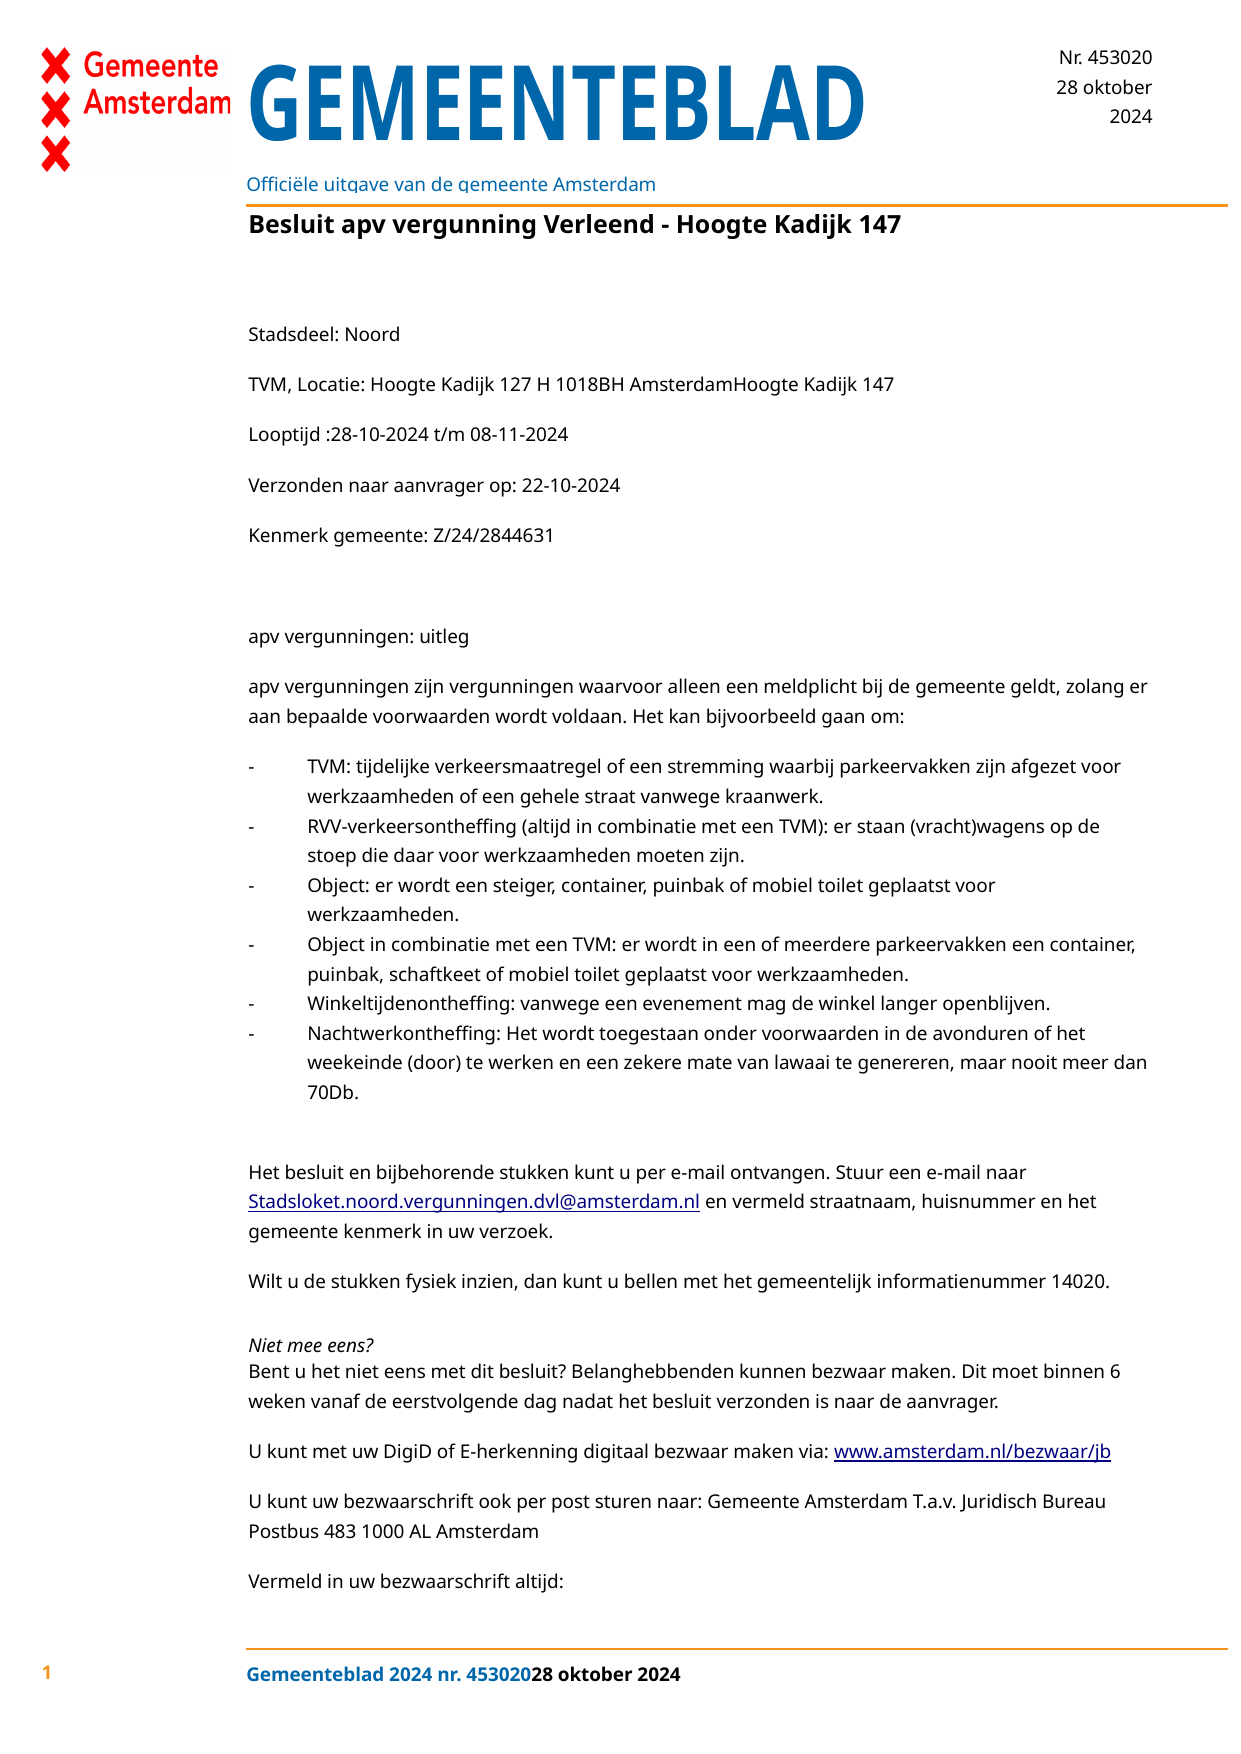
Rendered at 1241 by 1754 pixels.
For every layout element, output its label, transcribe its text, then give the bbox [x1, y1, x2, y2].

text Bent u het niet eens met dit besluit? Belanghebbenden kunnen bezwaar maken. Dit moet binnen 6 weken vanaf de eerstvolgende dag nadat het besluit verzonden is naar de aanvrager. [248, 1358, 1152, 1414]
text apv vergunningen: uitleg [248, 623, 1152, 649]
text TVM, Locatie: Hoogte Kadijk 127 H 1018BH AmsterdamHoogte Kadijk 147 [248, 371, 1152, 397]
text Vermeld in uw bezwaarschrift altijd: [248, 1569, 1152, 1594]
text apv vergunningen zijn vergunningen waarvoor alleen een meldplicht bij de gemeente geldt, zolang er aan bepaalde voorwaarden wordt voldaan. Het kan bijvoorbeeld gaan om: [248, 674, 1152, 729]
list Winkeltijdenontheffing: vanwege een evenement mag de winkel langer openblijven. [248, 990, 1152, 1016]
text Verzonden naar aanvrager op: 22-10-2024 [248, 472, 1152, 498]
list TVM: tijdelijke verkeersmaatregel of een stremming waarbij parkeervakken zijn afgezet voor werkzaamheden of een gehele straat vanwege kraanwerk. [248, 754, 1152, 809]
list Nachtwerkontheffing: Het wordt toegestaan onder voorwaarden in de avonduren of het weekeinde (door) te werken en een zekere mate van lawaai te genereren, maar nooit meer dan 70Db. [248, 1020, 1152, 1105]
text Niet mee eens? [248, 1333, 1152, 1358]
text Besluit apv vergunning Verleend - Hoogte Kadijk 147 [248, 207, 1152, 241]
text Stadsdeel: Noord [248, 321, 1152, 346]
text Het besluit en bijbehorende stukken kunt u per e-mail ontvangen. Stuur een e-mail naar Stadsloket.noord.vergunningen.dvl@amsterdam.nl en vermeld straatnaam, huisnummer en het gemeente kenmerk in uw verzoek. [248, 1159, 1152, 1244]
picture [41, 47, 231, 172]
list Object in combinatie met een TVM: er wordt in een of meerdere parkeervakken een container, puinbak, schaftkeet of mobiel toilet geplaatst voor werkzaamheden. [248, 931, 1152, 986]
list Object: er wordt een steiger, container, puinbak of mobiel toilet geplaatst voor werkzaamheden. [248, 872, 1152, 927]
text U kunt met uw DigiD of E-herkenning digitaal bezwaar maken via: www.amsterdam.nl/bezwaar/jb [248, 1438, 1152, 1464]
text Looptijd :28-10-2024 t/m 08-11-2024 [248, 422, 1152, 447]
text Wilt u de stukken fysiek inzien, dan kunt u bellen met het gemeentelijk informatienummer 14020. [248, 1269, 1152, 1294]
text U kunt uw bezwaarschrift ook per post sturen naar: Gemeente Amsterdam T.a.v. Juridisch Bureau Postbus 483 1000 AL Amsterdam [248, 1489, 1152, 1544]
text Kenmerk gemeente: Z/24/2844631 [248, 522, 1152, 548]
list RVV-verkeersontheffing (altijd in combinatie met een TVM): er staan (vracht)wagens op de stoep die daar voor werkzaamheden moeten zijn. [248, 813, 1152, 868]
